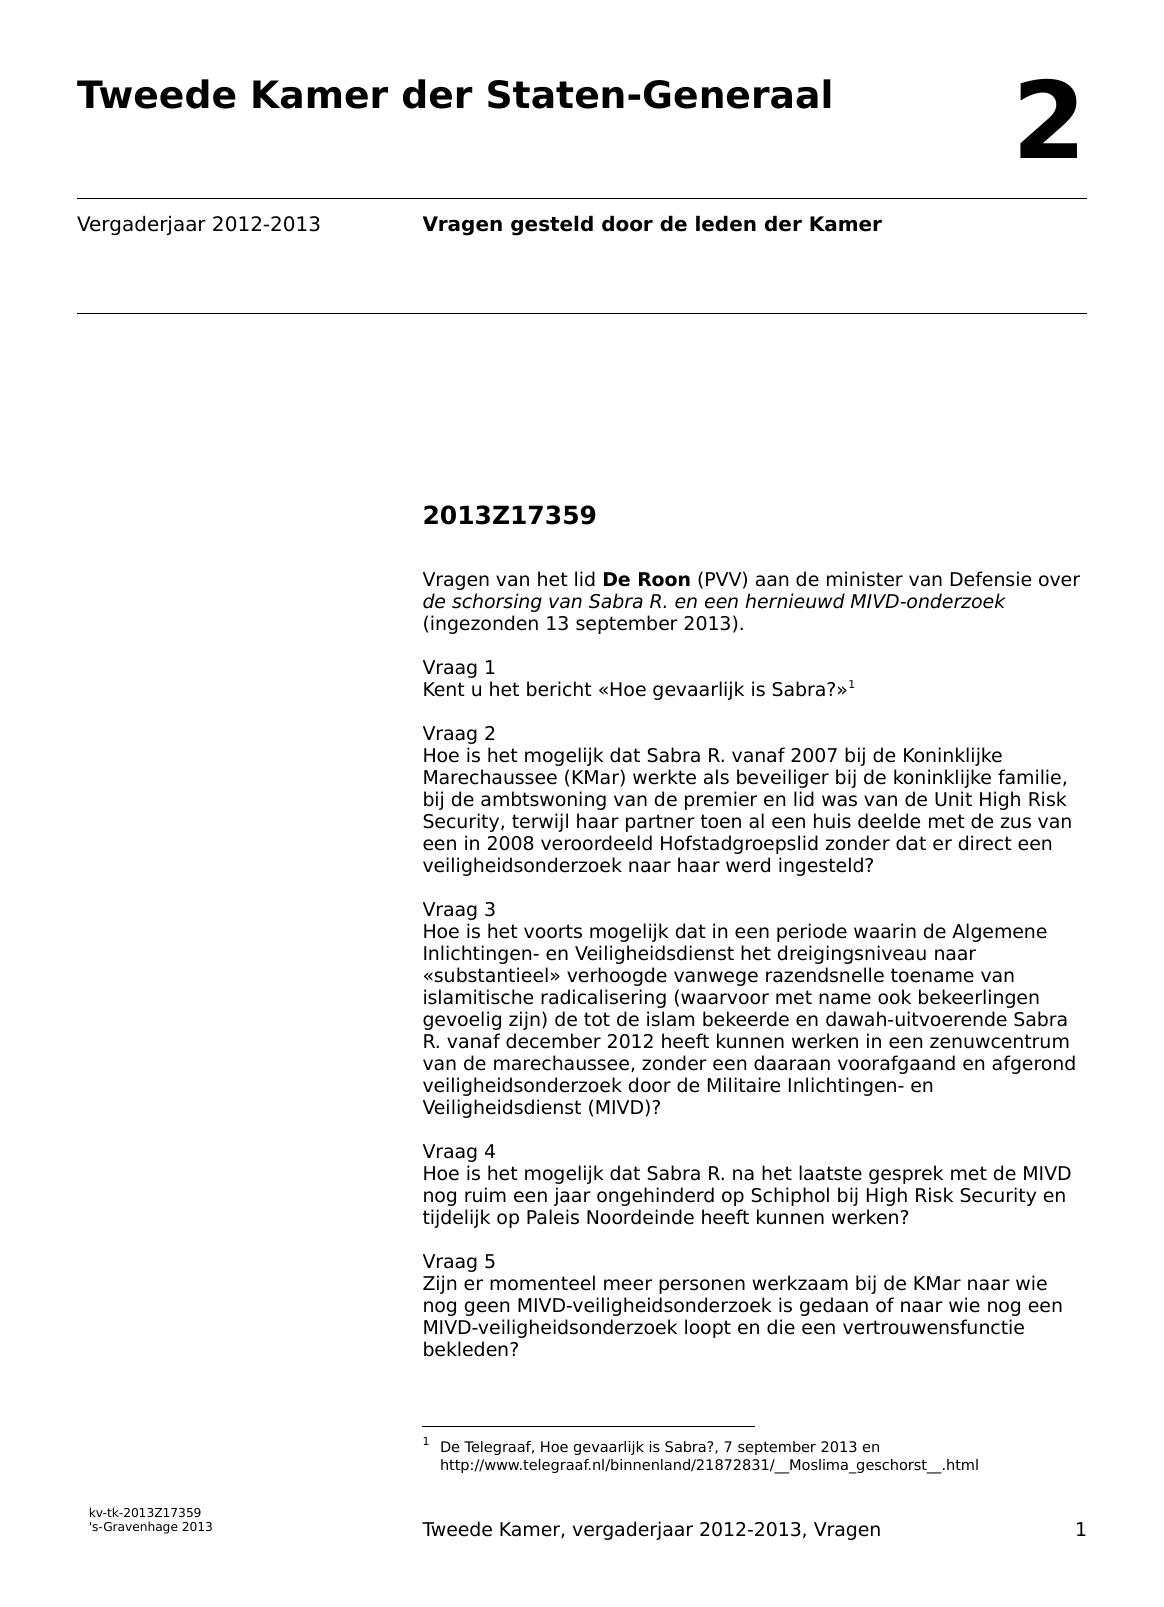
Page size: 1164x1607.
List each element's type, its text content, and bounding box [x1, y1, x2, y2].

table_header Tweede Kamer der Staten-Generaal [77, 59, 886, 198]
text Vraag 2 [422, 723, 1087, 745]
text Vraag 1 [422, 657, 1087, 679]
text Vraag 4 [422, 1141, 1087, 1163]
text kv-tk-2013Z17359 [88, 1506, 323, 1520]
text Vragen van het lid De Roon (PVV) aan de minister van Defensie over de schorsing van Sabra R. en een hernieuwd MIVD-onderzoek (ingezonden 13 september 2013). [422, 569, 1087, 635]
table_header 2 [886, 59, 1087, 198]
text Hoe is het voorts mogelijk dat in een periode waarin de Algemene Inlichtingen- en Veiligheidsdienst het dreigingsniveau naar «substantieel» verhoogde vanwege razendsnelle toename van islamitische radicalisering (waarvoor met name ook bekeerlingen gevoelig zijn) de tot de islam bekeerde en dawah-uitvoerende Sabra R. vanaf december 2012 heeft kunnen werken in een zenuwcentrum van de marechaussee, zonder een daaraan voorafgaand en afgerond veiligheidsonderzoek door de Militaire Inlichtingen- en Veiligheidsdienst (MIVD)? [422, 921, 1087, 1119]
table_cell Vragen gesteld door de leden der Kamer [422, 199, 1087, 313]
text Hoe is het mogelijk dat Sabra R. vanaf 2007 bij de Koninklijke Marechaussee (KMar) werkte als beveiliger bij de koninklijke familie, bij de ambtswoning van de premier en lid was van de Unit High Risk Security, terwijl haar partner toen al een huis deelde met de zus van een in 2008 veroordeeld Hofstadgroepslid zonder dat er direct een veiligheidsonderzoek naar haar werd ingesteld? [422, 745, 1087, 877]
text 's-Gravenhage 2013 [88, 1520, 323, 1534]
text Zijn er momenteel meer personen werkzaam bij de KMar naar wie nog geen MIVD-veiligheidsonderzoek is gedaan of naar wie nog een MIVD-veiligheidsonderzoek loopt en die een vertrouwensfunctie bekleden? [422, 1273, 1087, 1361]
text Kent u het bericht «Hoe gevaarlijk is Sabra?» [422, 679, 1087, 701]
text Vraag 3 [422, 899, 1087, 921]
text Vraag 5 [422, 1251, 1087, 1273]
text Hoe is het mogelijk dat Sabra R. na het laatste gesprek met de MIVD nog ruim een jaar ongehinderd op Schiphol bij High Risk Security en tijdelijk op Paleis Noordeinde heeft kunnen werken? [422, 1163, 1087, 1229]
text De Telegraaf, Hoe gevaarlijk is Sabra?, 7 september 2013 en http://www.telegraaf.nl/binnenland/21872831/__Moslima_geschorst__.html [422, 1435, 1087, 1474]
table_cell Vergaderjaar 2012-2013 [77, 199, 422, 313]
text 2013Z17359 [422, 501, 1087, 531]
